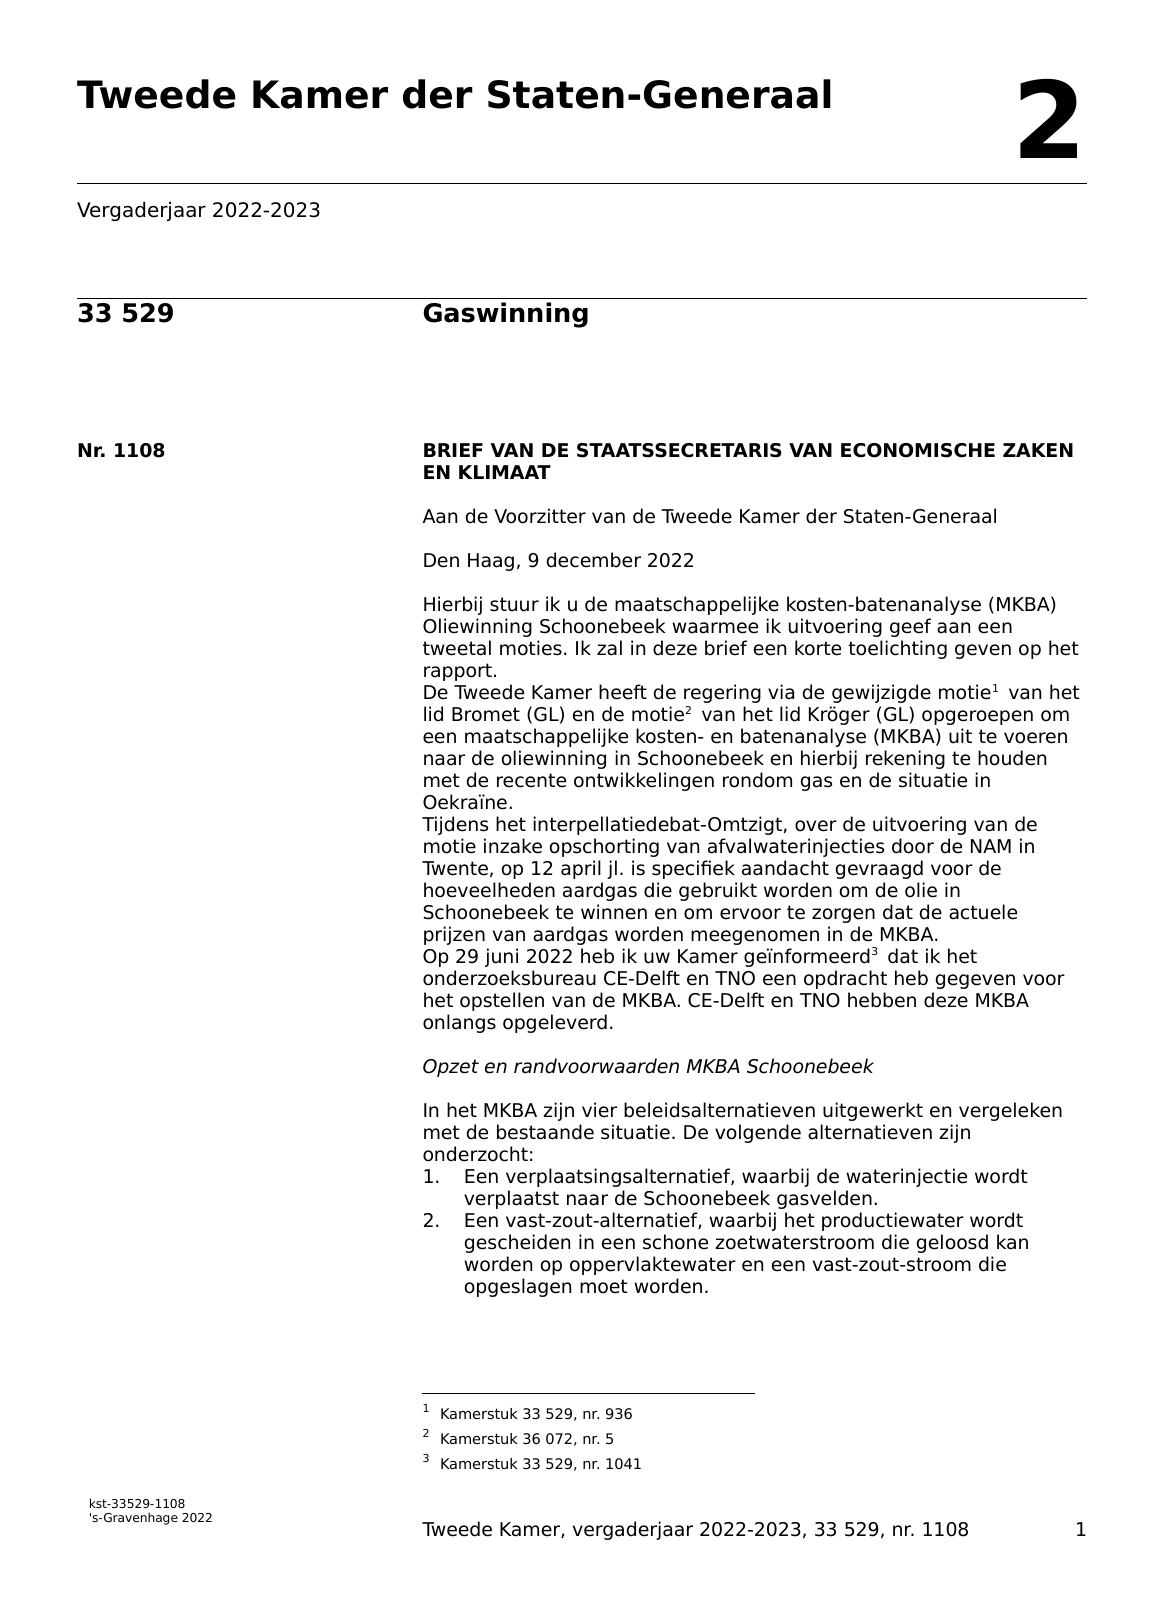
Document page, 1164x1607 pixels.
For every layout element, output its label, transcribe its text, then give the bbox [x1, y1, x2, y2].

text Den Haag, 9 december 2022 [422, 550, 1087, 572]
subtitle Opzet en randvoorwaarden MKBA Schoonebeek [422, 1056, 1087, 1078]
table_cell Vergaderjaar 2022-2023 [77, 184, 1087, 298]
text In het MKBA zijn vier beleidsalternatieven uitgewerkt en vergeleken met de bestaande situatie. De volgende alternatieven zijn onderzocht: [422, 1100, 1087, 1166]
text kst-33529-1108 [88, 1497, 323, 1511]
table_header Tweede Kamer der Staten-Generaal [77, 59, 886, 183]
text Aan de Voorzitter van de Tweede Kamer der Staten-Generaal [422, 506, 1087, 528]
text Kamerstuk 33 529, nr. 936 [422, 1402, 1087, 1424]
text Op 29 juni 2022 heb ik uw Kamer geïnformeerd dat ik het onderzoeksbureau CE-Delft en TNO een opdracht heb gegeven voor het opstellen van de MKBA. CE-Delft en TNO hebben deze MKBA onlangs opgeleverd. [422, 946, 1087, 1034]
text Kamerstuk 36 072, nr. 5 [422, 1427, 1087, 1449]
text Kamerstuk 33 529, nr. 1041 [422, 1452, 1087, 1474]
subtitle Nr. 1108 BRIEF VAN DE STAATSSECRETARIS VAN ECONOMISCHE ZAKEN EN KLIMAAT [77, 440, 1087, 484]
table_header 2 [886, 59, 1087, 183]
text 's-Gravenhage 2022 [88, 1511, 323, 1525]
subtitle 33 529 Gaswinning [77, 299, 1087, 329]
text Hierbij stuur ik u de maatschappelijke kosten-batenanalyse (MKBA) Oliewinning Schoonebeek waarmee ik uitvoering geef aan een tweetal moties. Ik zal in deze brief een korte toelichting geven op het rapport. [422, 594, 1087, 682]
text 2. Een vast-zout-alternatief, waarbij het productiewater wordt gescheiden in een schone zoetwaterstroom die geloosd kan worden op oppervlaktewater en een vast-zout-stroom die opgeslagen moet worden. [422, 1210, 1087, 1298]
text Tijdens het interpellatiedebat-Omtzigt, over de uitvoering van de motie inzake opschorting van afvalwaterinjecties door de NAM in Twente, op 12 april jl. is specifiek aandacht gevraagd voor de hoeveelheden aardgas die gebruikt worden om de olie in Schoonebeek te winnen en om ervoor te zorgen dat de actuele prijzen van aardgas worden meegenomen in de MKBA. [422, 814, 1087, 946]
text De Tweede Kamer heeft de regering via de gewijzigde motie van het lid Bromet (GL) en de motie van het lid Kröger (GL) opgeroepen om een maatschappelijke kosten- en batenanalyse (MKBA) uit te voeren naar de oliewinning in Schoonebeek en hierbij rekening te houden met de recente ontwikkelingen rondom gas en de situatie in Oekraïne. [422, 682, 1087, 814]
text 1. Een verplaatsingsalternatief, waarbij de waterinjectie wordt verplaatst naar de Schoonebeek gasvelden. [422, 1166, 1087, 1210]
